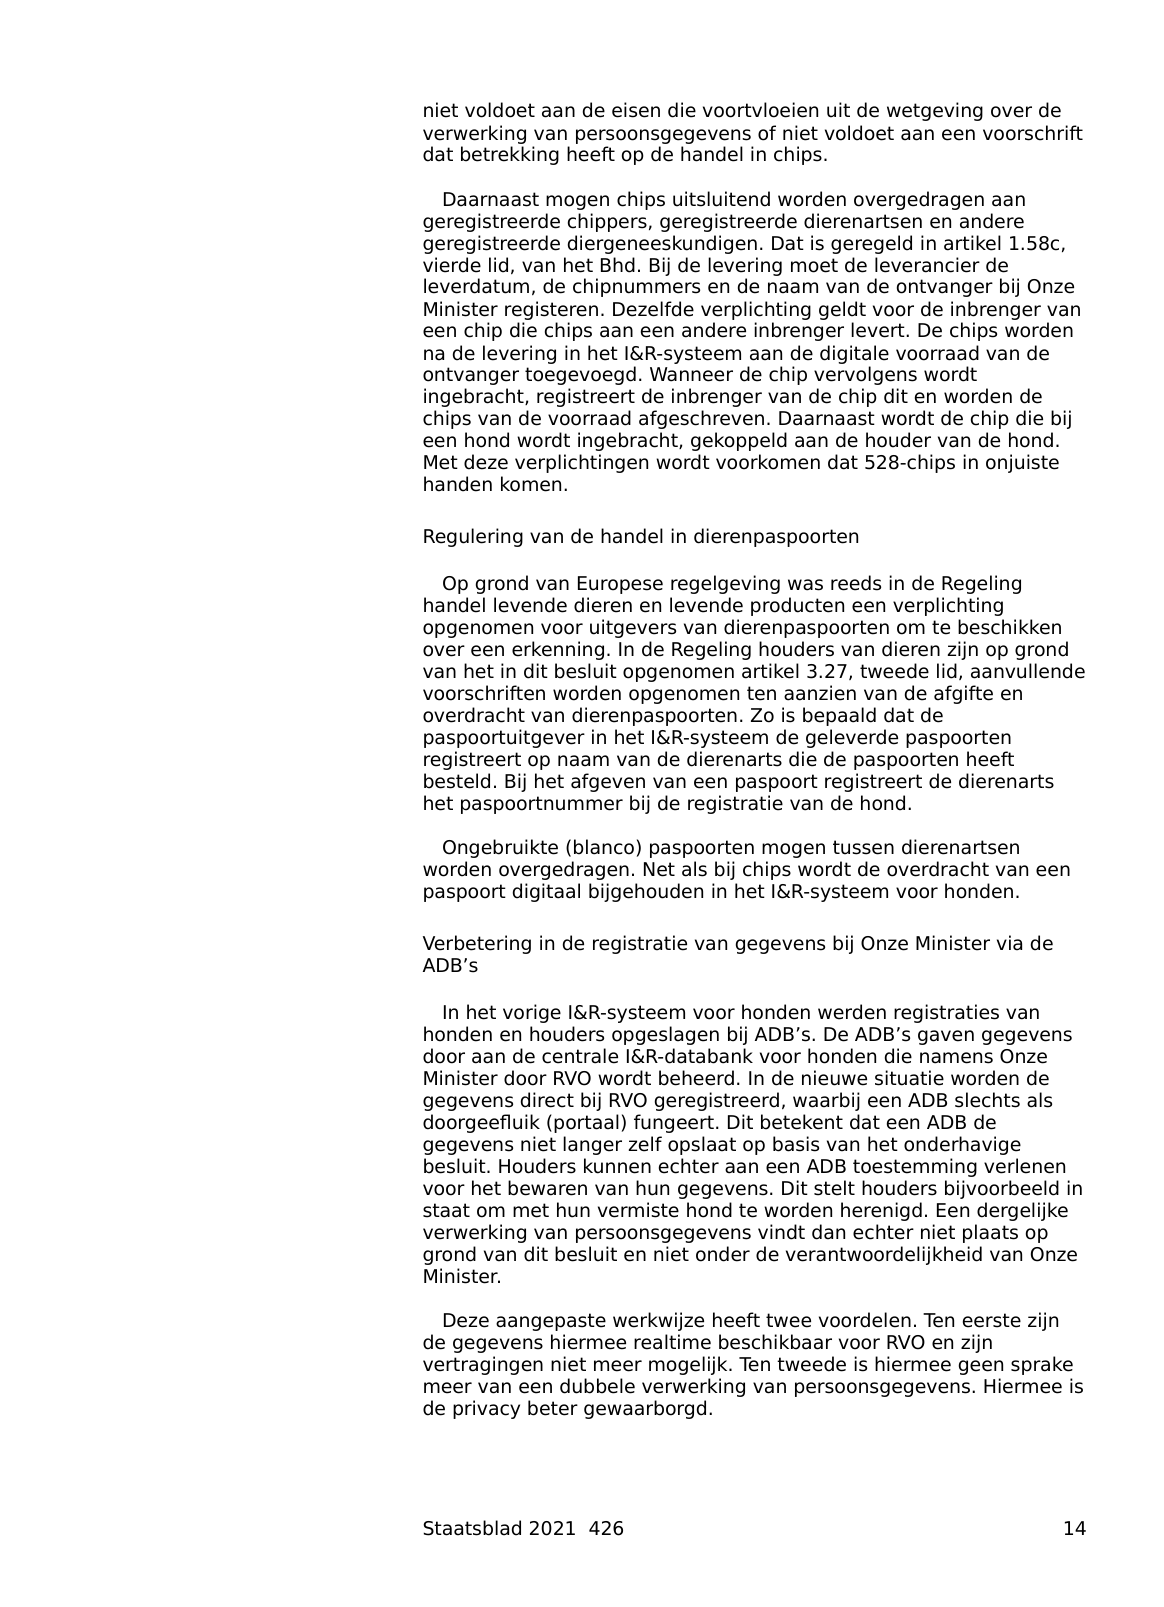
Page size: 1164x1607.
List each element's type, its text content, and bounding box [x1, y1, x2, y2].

text niet voldoet aan de eisen die voortvloeien uit de wetgeving over de verwerking van persoonsgegevens of niet voldoet aan een voorschrift dat betrekking heeft op de handel in chips. [422, 100, 1087, 166]
text Ongebruikte (blanco) paspoorten mogen tussen dierenartsen worden overgedragen. Net als bij chips wordt de overdracht van een paspoort digitaal bijgehouden in het I&R-systeem voor honden. [422, 837, 1087, 903]
subtitle Regulering van de handel in dierenpaspoorten [422, 526, 1087, 548]
text Deze aangepaste werkwijze heeft twee voordelen. Ten eerste zijn de gegevens hiermee realtime beschikbaar voor RVO en zijn vertragingen niet meer mogelijk. Ten tweede is hiermee geen sprake meer van een dubbele verwerking van persoonsgegevens. Hiermee is de privacy beter gewaarborgd. [422, 1310, 1087, 1420]
text In het vorige I&R-systeem voor honden werden registraties van honden en houders opgeslagen bij ADB’s. De ADB’s gaven gegevens door aan de centrale I&R-databank voor honden die namens Onze Minister door RVO wordt beheerd. In de nieuwe situatie worden de gegevens direct bij RVO geregistreerd, waarbij een ADB slechts als doorgeefluik (portaal) fungeert. Dit betekent dat een ADB de gegevens niet langer zelf opslaat op basis van het onderhavige besluit. Houders kunnen echter aan een ADB toestemming verlenen voor het bewaren van hun gegevens. Dit stelt houders bijvoorbeeld in staat om met hun vermiste hond te worden herenigd. Een dergelijke verwerking van persoonsgegevens vindt dan echter niet plaats op grond van dit besluit en niet onder de verantwoordelijkheid van Onze Minister. [422, 1002, 1087, 1288]
text Op grond van Europese regelgeving was reeds in de Regeling handel levende dieren en levende producten een verplichting opgenomen voor uitgevers van dierenpaspoorten om te beschikken over een erkenning. In de Regeling houders van dieren zijn op grond van het in dit besluit opgenomen artikel 3.27, tweede lid, aanvullende voorschriften worden opgenomen ten aanzien van de afgifte en overdracht van dierenpaspoorten. Zo is bepaald dat de paspoortuitgever in het I&R-systeem de geleverde paspoorten registreert op naam van de dierenarts die de paspoorten heeft besteld. Bij het afgeven van een paspoort registreert de dierenarts het paspoortnummer bij de registratie van de hond. [422, 573, 1087, 815]
text Daarnaast mogen chips uitsluitend worden overgedragen aan geregistreerde chippers, geregistreerde dierenartsen en andere geregistreerde diergeneeskundigen. Dat is geregeld in artikel 1.58c, vierde lid, van het Bhd. Bij de levering moet de leverancier de leverdatum, de chipnummers en de naam van de ontvanger bij Onze Minister registeren. Dezelfde verplichting geldt voor de inbrenger van een chip die chips aan een andere inbrenger levert. De chips worden na de levering in het I&R-systeem aan de digitale voorraad van de ontvanger toegevoegd. Wanneer de chip vervolgens wordt ingebracht, registreert de inbrenger van de chip dit en worden de chips van de voorraad afgeschreven. Daarnaast wordt de chip die bij een hond wordt ingebracht, gekoppeld aan de houder van de hond. Met deze verplichtingen wordt voorkomen dat 528-chips in onjuiste handen komen. [422, 188, 1087, 496]
subtitle Verbetering in de registratie van gegevens bij Onze Minister via de ADB’s [422, 933, 1087, 977]
